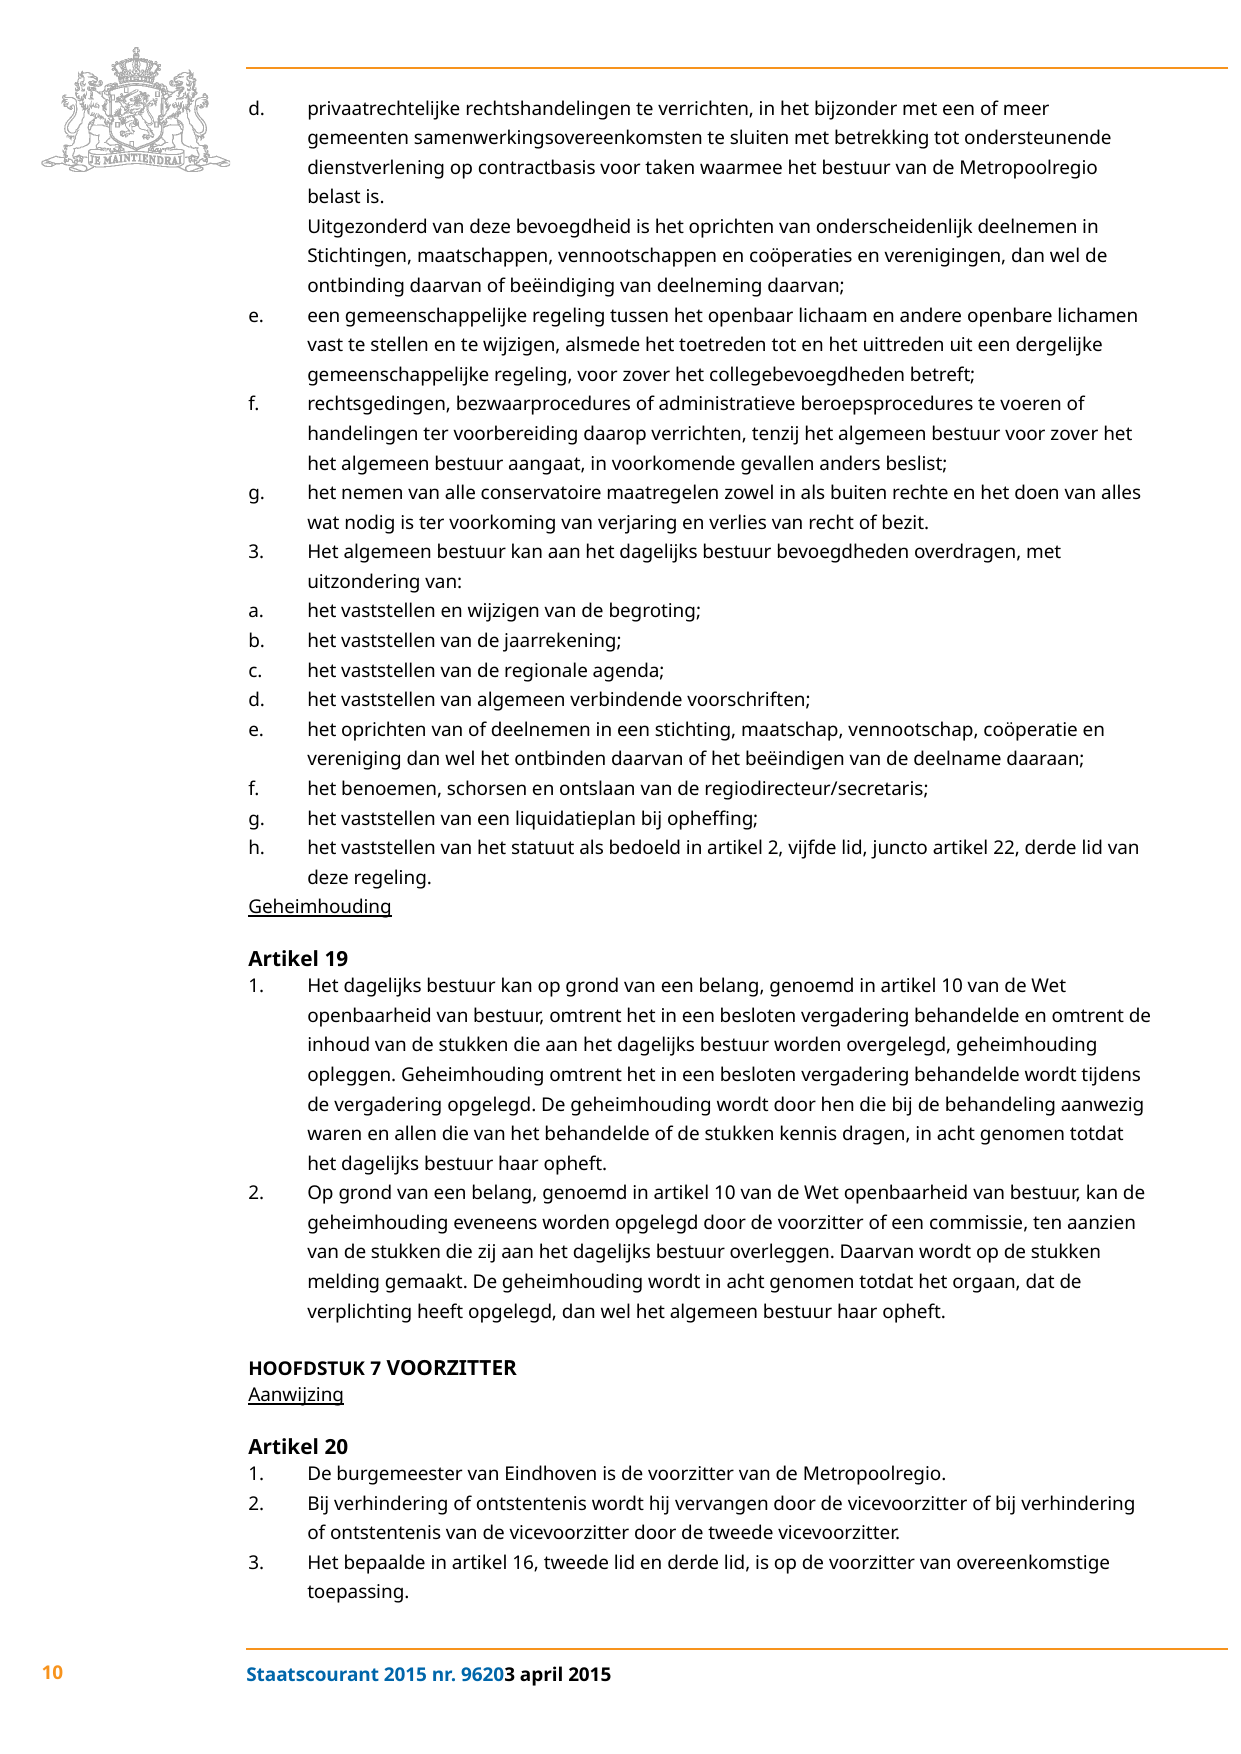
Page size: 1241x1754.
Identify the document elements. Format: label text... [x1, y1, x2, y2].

list Uitgezonderd van deze bevoegdheid is het oprichten van onderscheidenlijk deelnemen in Stichtingen, maatschappen, vennootschappen en coöperaties en verenigingen, dan wel de ontbinding daarvan of beëindiging van deelneming daarvan; [248, 213, 1152, 298]
list het nemen van alle conservatoire maatregelen zowel in als buiten rechte en het doen van alles wat nodig is ter voorkoming van verjaring en verlies van recht of bezit. [248, 479, 1152, 535]
list Het algemeen bestuur kan aan het dagelijks bestuur bevoegdheden overdragen, met uitzondering van: [248, 538, 1152, 594]
list het vaststellen en wijzigen van de begroting; [248, 598, 1152, 623]
text Artikel 19 [248, 944, 1152, 972]
list het vaststellen van de jaarrekening; [248, 627, 1152, 653]
list het vaststellen van het statuut als bedoeld in artikel 2, vijfde lid, juncto artikel 22, derde lid van deze regeling. [248, 834, 1152, 890]
list rechtsgedingen, bezwaarprocedures of administratieve beroepsprocedures te voeren of handelingen ter voorbereiding daarop verrichten, tenzij het algemeen bestuur voor zover het het algemeen bestuur aangaat, in voorkomende gevallen anders beslist; [248, 391, 1152, 476]
list Het dagelijks bestuur kan op grond van een belang, genoemd in artikel 10 van de Wet openbaarheid van bestuur, omtrent het in een besloten vergadering behandelde en omtrent de inhoud van de stukken die aan het dagelijks bestuur worden overgelegd, geheimhouding opleggen. Geheimhouding omtrent het in een besloten vergadering behandelde wordt tijdens de vergadering opgelegd. De geheimhouding wordt door hen die bij de behandeling aanwezig waren en allen die van het behandelde of de stukken kennis dragen, in acht genomen totdat het dagelijks bestuur haar opheft. [248, 972, 1152, 1176]
text Geheimhouding [248, 893, 1152, 919]
picture [41, 47, 231, 172]
text HOOFDSTUK 7 VOORZITTER [248, 1353, 1152, 1382]
list Bij verhindering of ontstentenis wordt hij vervangen door de vicevoorzitter of bij verhindering of ontstentenis van de vicevoorzitter door de tweede vicevoorzitter. [248, 1490, 1152, 1545]
text Artikel 20 [248, 1432, 1152, 1460]
list het vaststellen van algemeen verbindende voorschriften; [248, 686, 1152, 712]
list het vaststellen van de regionale agenda; [248, 657, 1152, 683]
list een gemeenschappelijke regeling tussen het openbaar lichaam en andere openbare lichamen vast te stellen en te wijzigen, alsmede het toetreden tot en het uittreden uit een dergelijke gemeenschappelijke regeling, voor zover het collegebevoegdheden betreft; [248, 302, 1152, 387]
list het benoemen, schorsen en ontslaan van de regiodirecteur/secretaris; [248, 775, 1152, 801]
list privaatrechtelijke rechtshandelingen te verrichten, in het bijzonder met een of meer gemeenten samenwerkingsovereenkomsten te sluiten met betrekking tot ondersteunende dienstverlening op contractbasis voor taken waarmee het bestuur van de Metropoolregio belast is. [248, 95, 1152, 209]
list Op grond van een belang, genoemd in artikel 10 van de Wet openbaarheid van bestuur, kan de geheimhouding eveneens worden opgelegd door de voorzitter of een commissie, ten aanzien van de stukken die zij aan het dagelijks bestuur overleggen. Daarvan wordt op de stukken melding gemaakt. De geheimhouding wordt in acht genomen totdat het orgaan, dat de verplichting heeft opgelegd, dan wel het algemeen bestuur haar opheft. [248, 1179, 1152, 1323]
list Het bepaalde in artikel 16, tweede lid en derde lid, is op de voorzitter van overeenkomstige toepassing. [248, 1549, 1152, 1604]
list De burgemeester van Eindhoven is de voorzitter van de Metropoolregio. [248, 1460, 1152, 1486]
list het vaststellen van een liquidatieplan bij opheffing; [248, 805, 1152, 831]
list het oprichten van of deelnemen in een stichting, maatschap, vennootschap, coöperatie en vereniging dan wel het ontbinden daarvan of het beëindigen van de deelname daaraan; [248, 716, 1152, 771]
text Aanwijzing [248, 1382, 1152, 1407]
